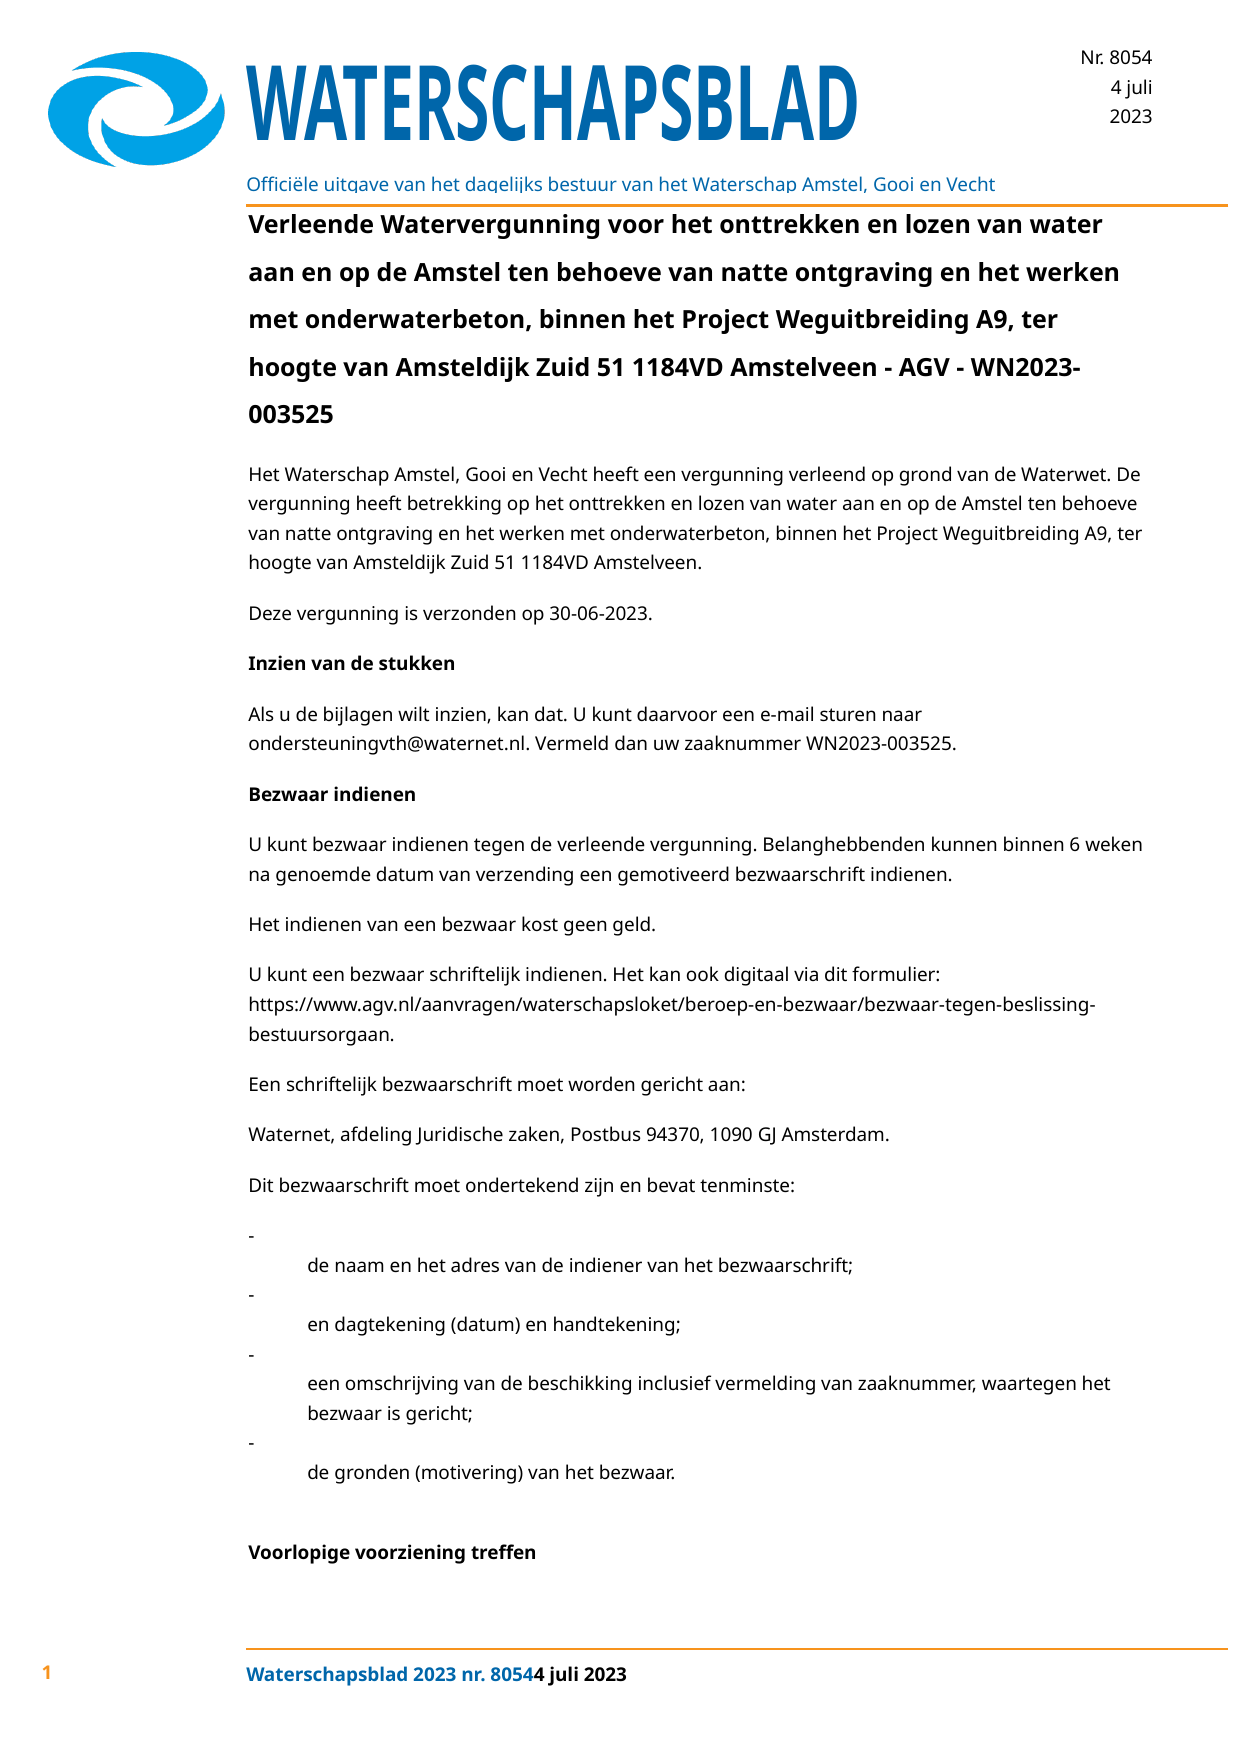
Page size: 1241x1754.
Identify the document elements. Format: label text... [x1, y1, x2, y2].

text Waternet, afdeling Juridische zaken, Postbus 94370, 1090 GJ Amsterdam. [248, 1122, 1152, 1147]
text Bezwaar indienen [248, 781, 1152, 806]
text Een schriftelijk bezwaarschrift moet worden gericht aan: [248, 1071, 1152, 1097]
text U kunt bezwaar indienen tegen de verleende vergunning. Belanghebbenden kunnen binnen 6 weken na genoemde datum van verzending een gemotiveerd bezwaarschrift indienen. [248, 831, 1152, 886]
text Verleende Watervergunning voor het onttrekken en lozen van water aan en op de Amstel ten behoeve van natte ontgraving en het werken met onderwaterbeton, binnen het Project Weguitbreiding A9, ter hoogte van Amsteldijk Zuid 51 1184VD Amstelveen - AGV - WN2023-003525 [248, 207, 1152, 431]
text U kunt een bezwaar schriftelijk indienen. Het kan ook digitaal via dit formulier: https://www.agv.nl/aanvragen/waterschapsloket/beroep-en-bezwaar/bezwaar-tegen-beslissing-bestuursorgaan. [248, 962, 1152, 1046]
text Inzien van de stukken [248, 650, 1152, 676]
text Deze vergunning is verzonden op 30-06-2023. [248, 600, 1152, 626]
text Het Waterschap Amstel, Gooi en Vecht heeft een vergunning verleend op grond van de Waterwet. De vergunning heeft betrekking op het onttrekken en lozen van water aan en op de Amstel ten behoeve van natte ontgraving en het werken met onderwaterbeton, binnen het Project Weguitbreiding A9, ter hoogte van Amsteldijk Zuid 51 1184VD Amstelveen. [248, 461, 1152, 575]
picture [41, 47, 231, 172]
text Voorlopige voorziening treffen [248, 1539, 1152, 1565]
list de gronden (motivering) van het bezwaar. [248, 1459, 1152, 1485]
list een omschrijving van de beschikking inclusief vermelding van zaaknummer, waartegen het bezwaar is gericht; [248, 1370, 1152, 1426]
text Het indienen van een bezwaar kost geen geld. [248, 911, 1152, 937]
list en dagtekening (datum) en handtekening; [248, 1311, 1152, 1337]
list de naam en het adres van de indiener van het bezwaarschrift; [248, 1252, 1152, 1278]
text Als u de bijlagen wilt inzien, kan dat. U kunt daarvoor een e-mail sturen naar ondersteuningvth@waternet.nl. Vermeld dan uw zaaknummer WN2023-003525. [248, 701, 1152, 756]
text Dit bezwaarschrift moet ondertekend zijn en bevat tenminste: [248, 1172, 1152, 1198]
